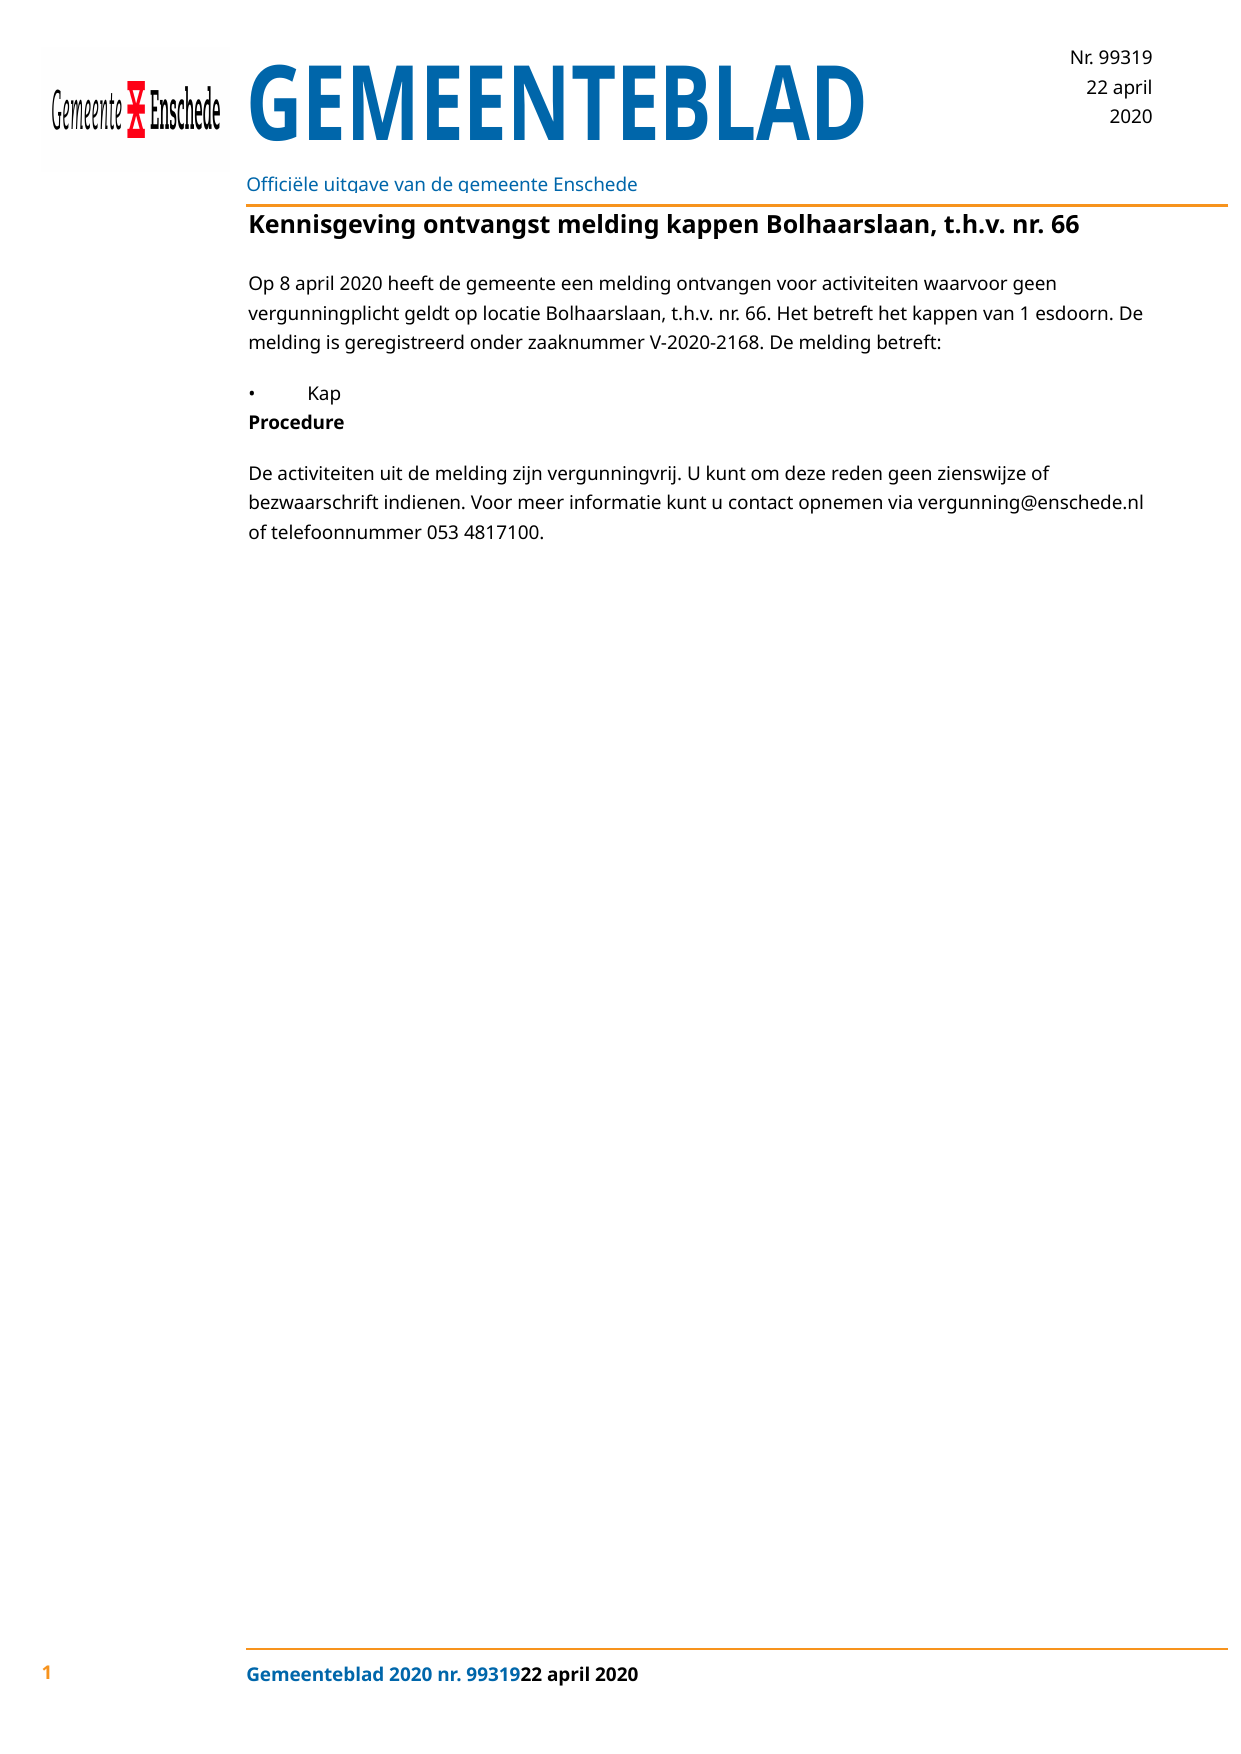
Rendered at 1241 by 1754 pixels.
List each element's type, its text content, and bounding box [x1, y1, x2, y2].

text De activiteiten uit de melding zijn vergunningvrij. U kunt om deze reden geen zienswijze of bezwaarschrift indienen. Voor meer informatie kunt u contact opnemen via vergunning@enschede.nl of telefoonnummer 053 4817100. [248, 460, 1152, 545]
text Kennisgeving ontvangst melding kappen Bolhaarslaan, t.h.v. nr. 66 [248, 207, 1152, 241]
text Procedure [248, 409, 1152, 435]
picture [41, 47, 231, 172]
list Kap [248, 380, 1152, 406]
text Op 8 april 2020 heeft de gemeente een melding ontvangen voor activiteiten waarvoor geen vergunningplicht geldt op locatie Bolhaarslaan, t.h.v. nr. 66. Het betreft het kappen van 1 esdoorn. De melding is geregistreerd onder zaaknummer V-2020-2168. De melding betreft: [248, 270, 1152, 355]
